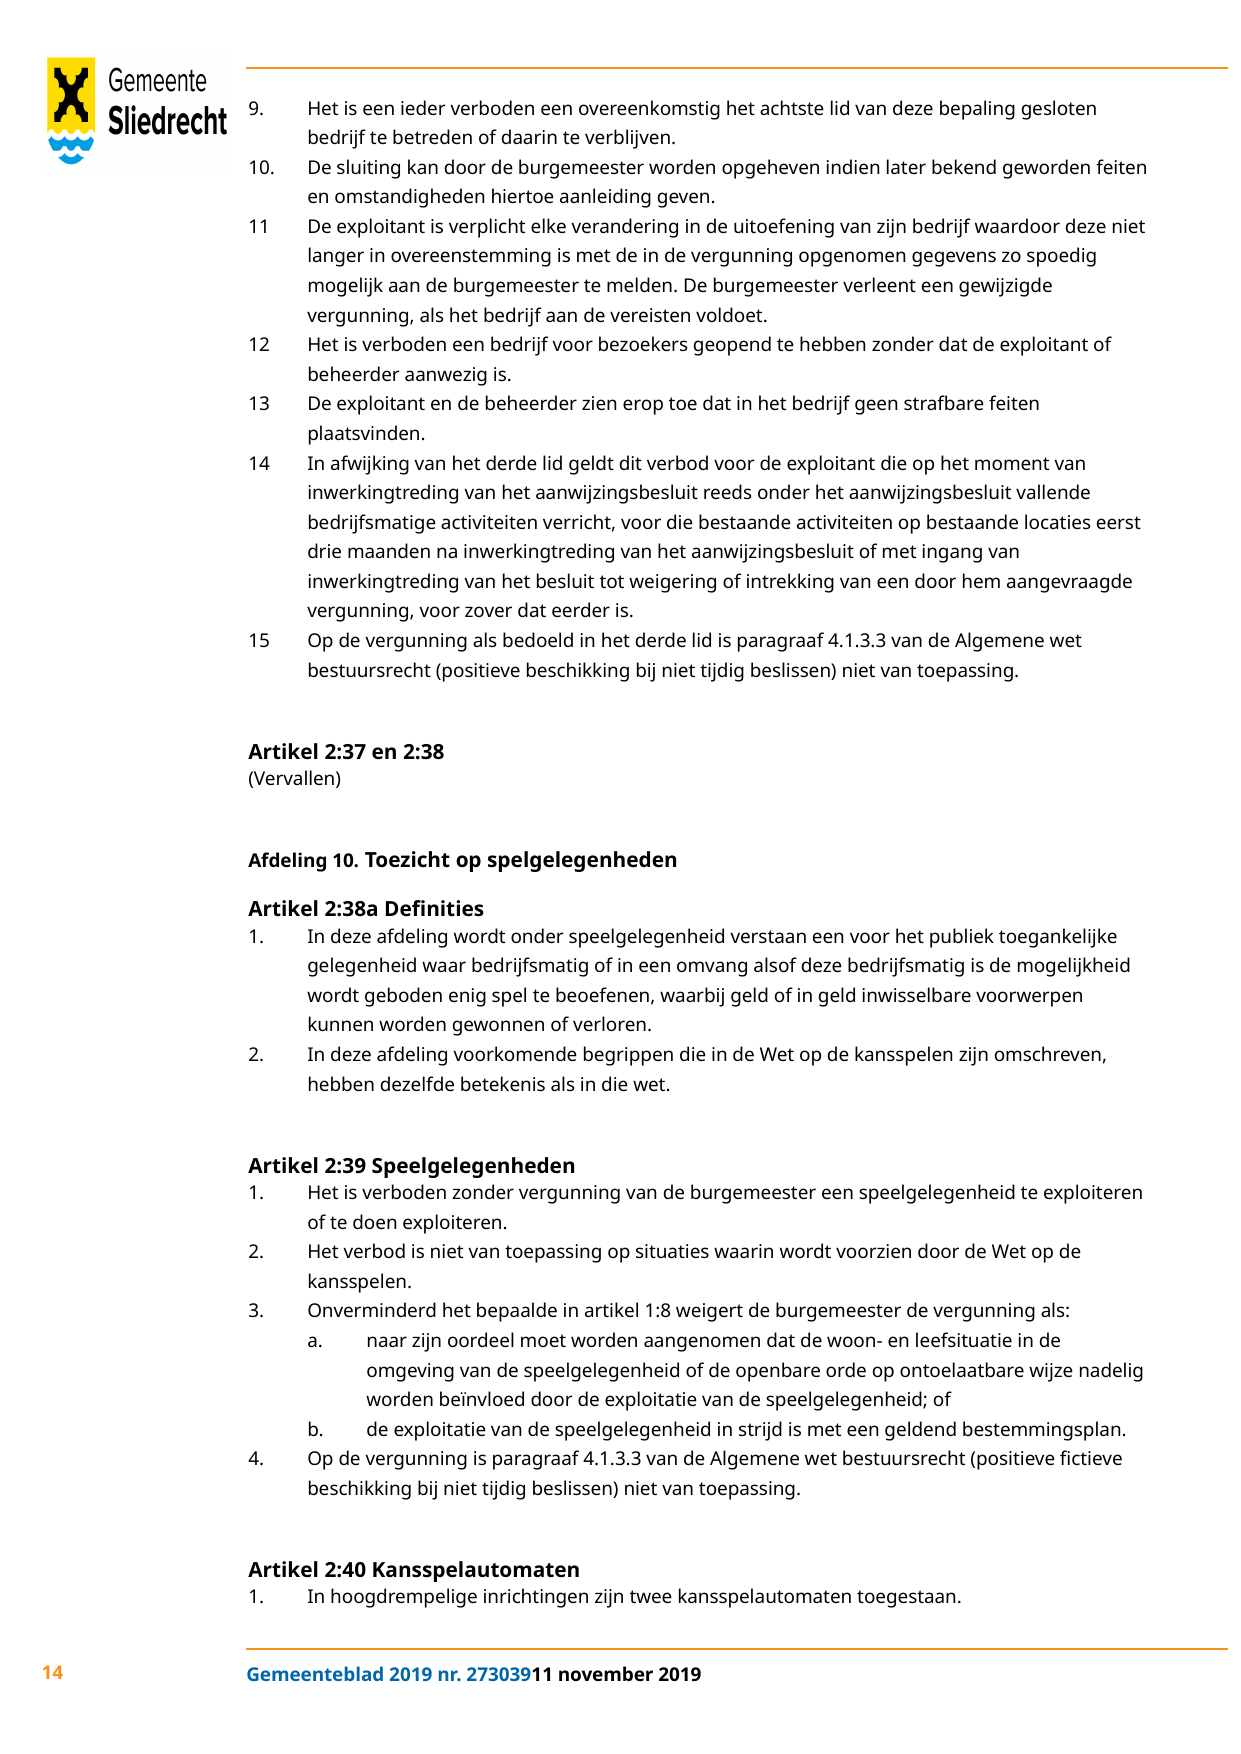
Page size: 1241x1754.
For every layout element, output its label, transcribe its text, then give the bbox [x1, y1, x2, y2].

text Afdeling 10. Toezicht op spelgelegenheden [248, 845, 1152, 874]
list Het is een ieder verboden een overeenkomstig het achtste lid van deze bepaling gesloten bedrijf te betreden of daarin te verblijven. [248, 95, 1152, 150]
text Artikel 2:37 en 2:38 [248, 737, 1152, 765]
text Artikel 2:38a Definities [248, 894, 1152, 923]
picture [41, 47, 231, 172]
list De sluiting kan door de burgemeester worden opgeheven indien later bekend geworden feiten en omstandigheden hiertoe aanleiding geven. [248, 154, 1152, 209]
text Artikel 2:40 Kansspelautomaten [248, 1555, 1152, 1583]
list de exploitatie van de speelgelegenheid in strijd is met een geldend bestemmingsplan. [307, 1416, 1152, 1442]
list Op de vergunning als bedoeld in het derde lid is paragraaf 4.1.3.3 van de Algemene wet bestuursrecht (positieve beschikking bij niet tijdig beslissen) niet van toepassing. [248, 627, 1152, 683]
list In hoogdrempelige inrichtingen zijn twee kansspelautomaten toegestaan. [248, 1583, 1152, 1609]
list Het is verboden zonder vergunning van de burgemeester een speelgelegenheid te exploiteren of te doen exploiteren. [248, 1179, 1152, 1234]
list Op de vergunning is paragraaf 4.1.3.3 van de Algemene wet bestuursrecht (positieve fictieve beschikking bij niet tijdig beslissen) niet van toepassing. [248, 1446, 1152, 1501]
list naar zijn oordeel moet worden aangenomen dat de woon- en leefsituatie in de omgeving van de speelgelegenheid of de openbare orde op ontoelaatbare wijze nadelig worden beïnvloed door de exploitatie van de speelgelegenheid; of [307, 1327, 1152, 1412]
list In deze afdeling wordt onder speelgelegenheid verstaan een voor het publiek toegankelijke gelegenheid waar bedrijfsmatig of in een omvang alsof deze bedrijfsmatig is de mogelijkheid wordt geboden enig spel te beoefenen, waarbij geld of in geld inwisselbare voorwerpen kunnen worden gewonnen of verloren. [248, 923, 1152, 1037]
list In afwijking van het derde lid geldt dit verbod voor de exploitant die op het moment van inwerkingtreding van het aanwijzingsbesluit reeds onder het aanwijzingsbesluit vallende bedrijfsmatige activiteiten verricht, voor die bestaande activiteiten op bestaande locaties eerst drie maanden na inwerkingtreding van het aanwijzingsbesluit of met ingang van inwerkingtreding van het besluit tot weigering of intrekking van een door hem aangevraagde vergunning, voor zover dat eerder is. [248, 450, 1152, 623]
text (Vervallen) [248, 765, 1152, 791]
list Het verbod is niet van toepassing op situaties waarin wordt voorzien door de Wet op de kansspelen. [248, 1238, 1152, 1294]
list De exploitant en de beheerder zien erop toe dat in het bedrijf geen strafbare feiten plaatsvinden. [248, 391, 1152, 446]
list Het is verboden een bedrijf voor bezoekers geopend te hebben zonder dat de exploitant of beheerder aanwezig is. [248, 331, 1152, 387]
list De exploitant is verplicht elke verandering in de uitoefening van zijn bedrijf waardoor deze niet langer in overeenstemming is met de in de vergunning opgenomen gegevens zo spoedig mogelijk aan de burgemeester te melden. De burgemeester verleent een gewijzigde vergunning, als het bedrijf aan de vereisten voldoet. [248, 213, 1152, 328]
text Artikel 2:39 Speelgelegenheden [248, 1151, 1152, 1179]
list In deze afdeling voorkomende begrippen die in de Wet op de kansspelen zijn omschreven, hebben dezelfde betekenis als in die wet. [248, 1041, 1152, 1097]
list Onverminderd het bepaalde in artikel 1:8 weigert de burgemeester de vergunning als: [248, 1298, 1152, 1323]
